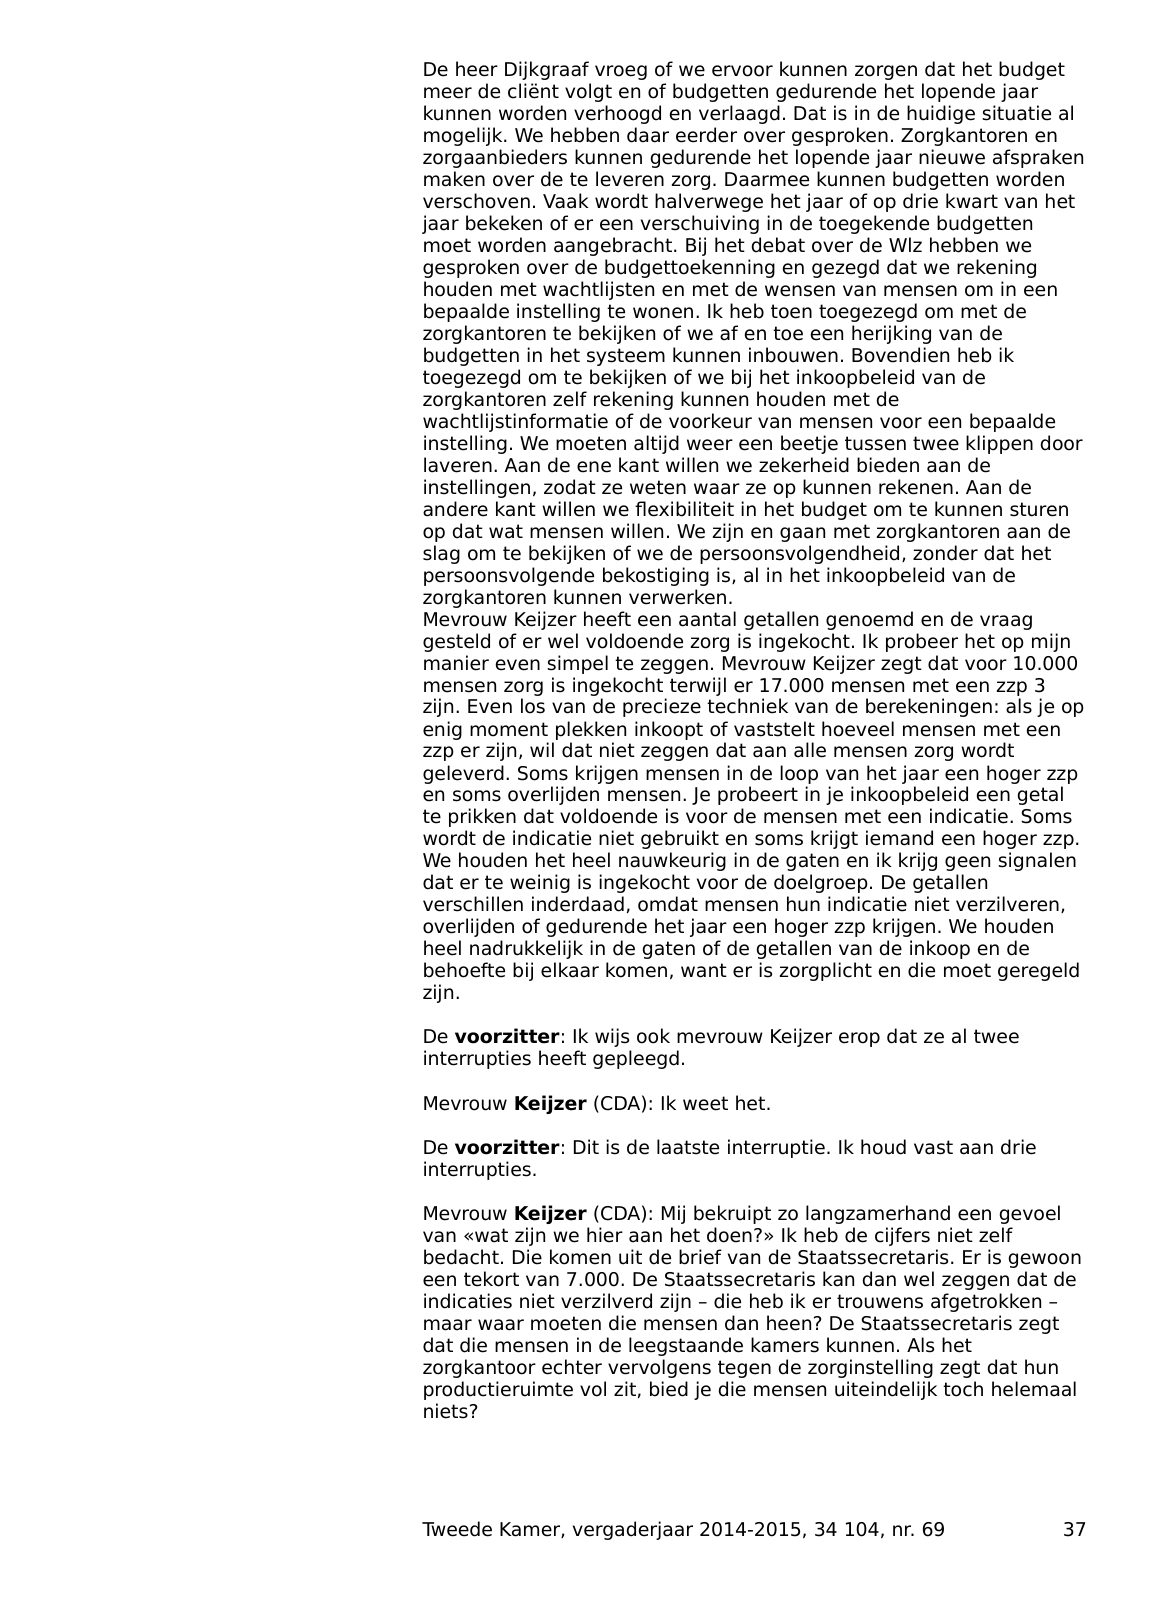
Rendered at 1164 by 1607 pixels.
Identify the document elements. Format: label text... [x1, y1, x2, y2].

text De voorzitter: Dit is de laatste interruptie. Ik houd vast aan drie interrupties. [422, 1137, 1087, 1181]
text Mevrouw Keijzer (CDA): Ik weet het. [422, 1092, 1087, 1114]
text De voorzitter: Ik wijs ook mevrouw Keijzer erop dat ze al twee interrupties heeft gepleegd. [422, 1026, 1087, 1070]
text De heer Dijkgraaf vroeg of we ervoor kunnen zorgen dat het budget meer de cliënt volgt en of budgetten gedurende het lopende jaar kunnen worden verhoogd en verlaagd. Dat is in de huidige situatie al mogelijk. We hebben daar eerder over gesproken. Zorgkantoren en zorgaanbieders kunnen gedurende het lopende jaar nieuwe afspraken maken over de te leveren zorg. Daarmee kunnen budgetten worden verschoven. Vaak wordt halverwege het jaar of op drie kwart van het jaar bekeken of er een verschuiving in de toegekende budgetten moet worden aangebracht. Bij het debat over de Wlz hebben we gesproken over de budgettoekenning en gezegd dat we rekening houden met wachtlijsten en met de wensen van mensen om in een bepaalde instelling te wonen. Ik heb toen toegezegd om met de zorgkantoren te bekijken of we af en toe een herijking van de budgetten in het systeem kunnen inbouwen. Bovendien heb ik toegezegd om te bekijken of we bij het inkoopbeleid van de zorgkantoren zelf rekening kunnen houden met de wachtlijstinformatie of de voorkeur van mensen voor een bepaalde instelling. We moeten altijd weer een beetje tussen twee klippen door laveren. Aan de ene kant willen we zekerheid bieden aan de instellingen, zodat ze weten waar ze op kunnen rekenen. Aan de andere kant willen we flexibiliteit in het budget om te kunnen sturen op dat wat mensen willen. We zijn en gaan met zorgkantoren aan de slag om te bekijken of we de persoonsvolgendheid, zonder dat het persoonsvolgende bekostiging is, al in het inkoopbeleid van de zorgkantoren kunnen verwerken. [422, 59, 1087, 608]
text Mevrouw Keijzer (CDA): Mij bekruipt zo langzamerhand een gevoel van «wat zijn we hier aan het doen?» Ik heb de cijfers niet zelf bedacht. Die komen uit de brief van de Staatssecretaris. Er is gewoon een tekort van 7.000. De Staatssecretaris kan dan wel zeggen dat de indicaties niet verzilverd zijn – die heb ik er trouwens afgetrokken – maar waar moeten die mensen dan heen? De Staatssecretaris zegt dat die mensen in de leegstaande kamers kunnen. Als het zorgkantoor echter vervolgens tegen de zorginstelling zegt dat hun productieruimte vol zit, bied je die mensen uiteindelijk toch helemaal niets? [422, 1203, 1087, 1423]
text Mevrouw Keijzer heeft een aantal getallen genoemd en de vraag gesteld of er wel voldoende zorg is ingekocht. Ik probeer het op mijn manier even simpel te zeggen. Mevrouw Keijzer zegt dat voor 10.000 mensen zorg is ingekocht terwijl er 17.000 mensen met een zzp 3 zijn. Even los van de precieze techniek van de berekeningen: als je op enig moment plekken inkoopt of vaststelt hoeveel mensen met een zzp er zijn, wil dat niet zeggen dat aan alle mensen zorg wordt geleverd. Soms krijgen mensen in de loop van het jaar een hoger zzp en soms overlijden mensen. Je probeert in je inkoopbeleid een getal te prikken dat voldoende is voor de mensen met een indicatie. Soms wordt de indicatie niet gebruikt en soms krijgt iemand een hoger zzp. We houden het heel nauwkeurig in de gaten en ik krijg geen signalen dat er te weinig is ingekocht voor de doelgroep. De getallen verschillen inderdaad, omdat mensen hun indicatie niet verzilveren, overlijden of gedurende het jaar een hoger zzp krijgen. We houden heel nadrukkelijk in de gaten of de getallen van de inkoop en de behoefte bij elkaar komen, want er is zorgplicht en die moet geregeld zijn. [422, 608, 1087, 1004]
